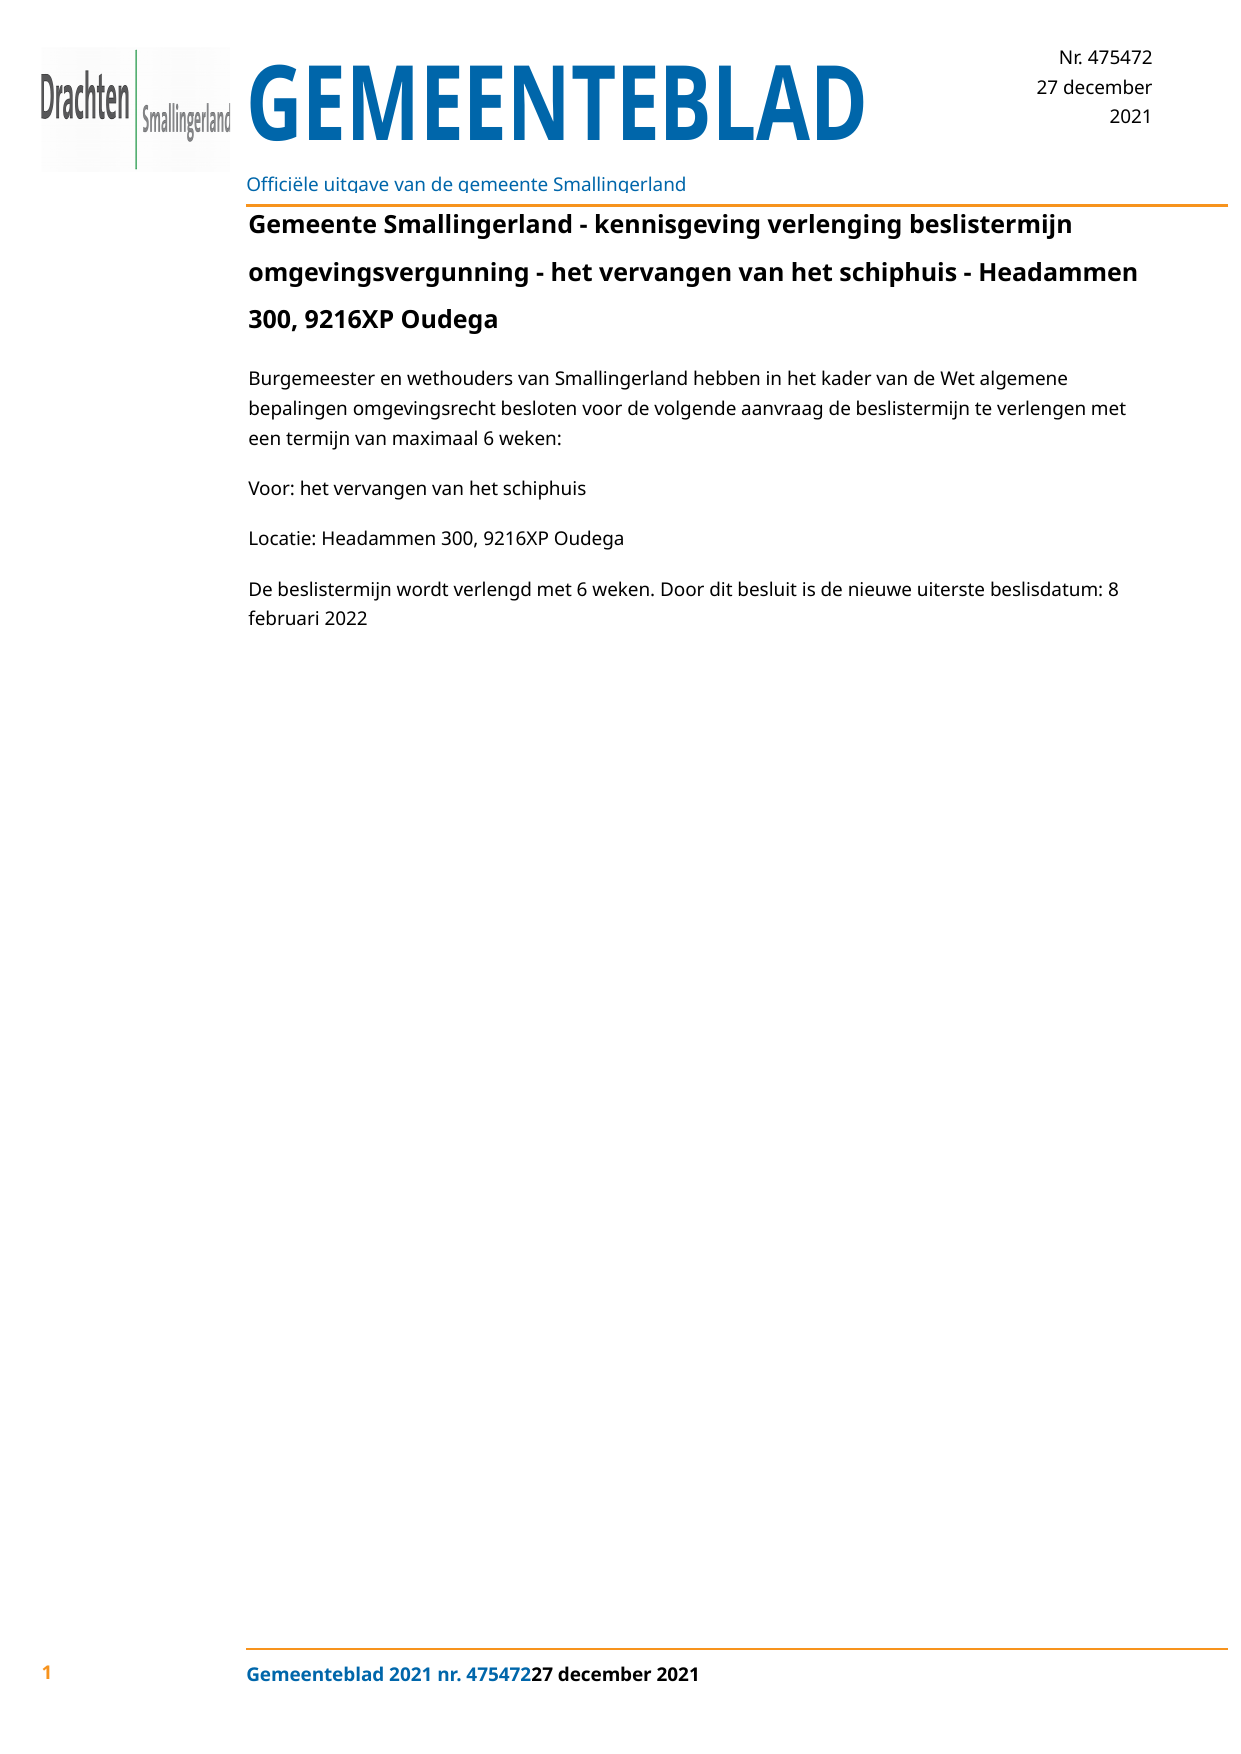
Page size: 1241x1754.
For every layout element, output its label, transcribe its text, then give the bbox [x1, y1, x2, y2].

text Burgemeester en wethouders van Smallingerland hebben in het kader van de Wet algemene bepalingen omgevingsrecht besloten voor de volgende aanvraag de beslistermijn te verlengen met een termijn van maximaal 6 weken: [248, 366, 1152, 450]
text Gemeente Smallingerland - kennisgeving verlenging beslistermijn omgevingsvergunning - het vervangen van het schiphuis - Headammen 300, 9216XP Oudega [248, 207, 1152, 336]
text Locatie: Headammen 300, 9216XP Oudega [248, 526, 1152, 551]
text De beslistermijn wordt verlengd met 6 weken. Door dit besluit is de nieuwe uiterste beslisdatum: 8 februari 2022 [248, 576, 1152, 631]
picture [41, 47, 231, 172]
text Voor: het vervangen van het schiphuis [248, 475, 1152, 501]
